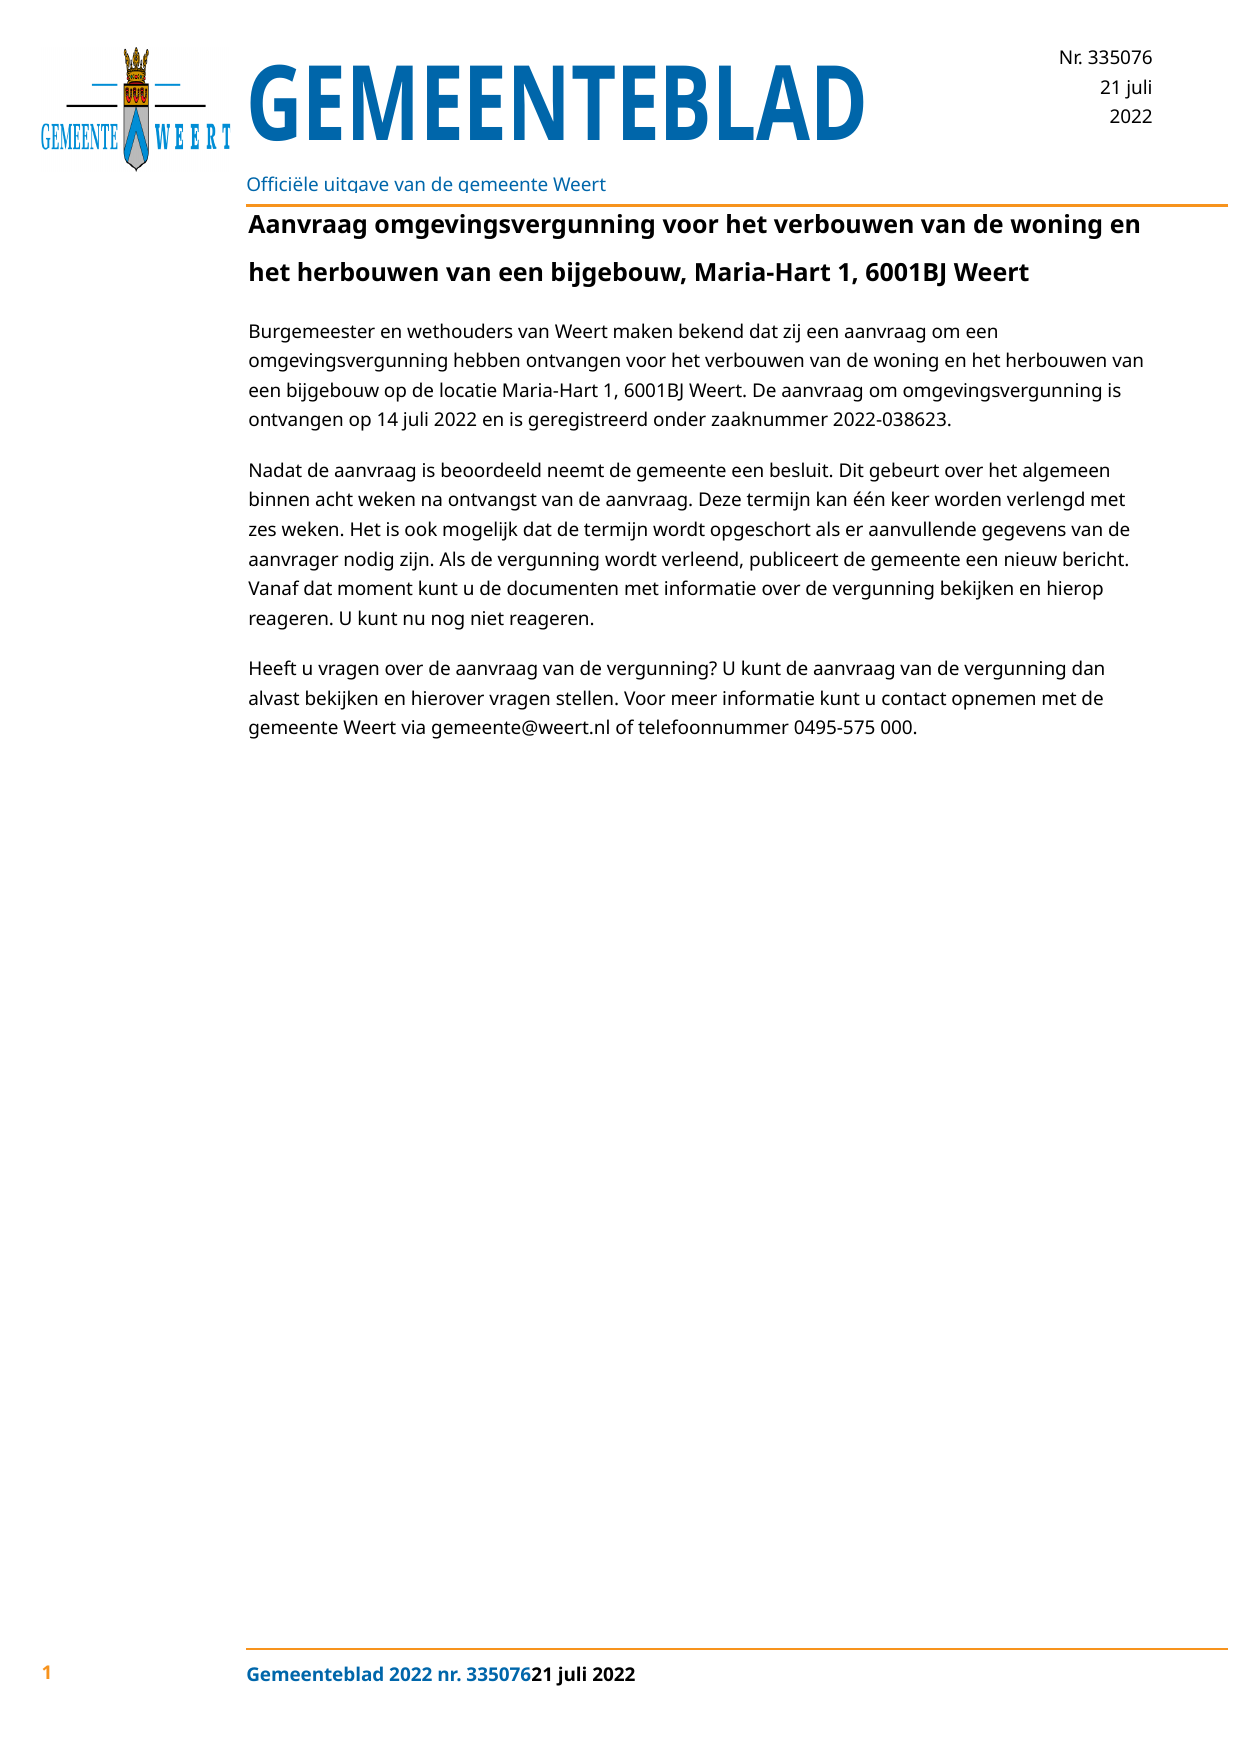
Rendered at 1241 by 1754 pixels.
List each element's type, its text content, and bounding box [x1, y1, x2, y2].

text Burgemeester en wethouders van Weert maken bekend dat zij een aanvraag om een omgevingsvergunning hebben ontvangen voor het verbouwen van de woning en het herbouwen van een bijgebouw op de locatie Maria-Hart 1, 6001BJ Weert. De aanvraag om omgevingsvergunning is ontvangen op 14 juli 2022 en is geregistreerd onder zaaknummer 2022-038623. [248, 318, 1152, 432]
text Heeft u vragen over de aanvraag van de vergunning? U kunt de aanvraag van de vergunning dan alvast bekijken en hierover vragen stellen. Voor meer informatie kunt u contact opnemen met de gemeente Weert via gemeente@weert.nl of telefoonnummer 0495-575 000. [248, 655, 1152, 740]
text Aanvraag omgevingsvergunning voor het verbouwen van de woning en het herbouwen van een bijgebouw, Maria-Hart 1, 6001BJ Weert [248, 207, 1152, 288]
picture [41, 47, 231, 172]
text Nadat de aanvraag is beoordeeld neemt de gemeente een besluit. Dit gebeurt over het algemeen binnen acht weken na ontvangst van de aanvraag. Deze termijn kan één keer worden verlengd met zes weken. Het is ook mogelijk dat de termijn wordt opgeschort als er aanvullende gegevens van de aanvrager nodig zijn. Als de vergunning wordt verleend, publiceert de gemeente een nieuw bericht. Vanaf dat moment kunt u de documenten met informatie over de vergunning bekijken en hierop reageren. U kunt nu nog niet reageren. [248, 457, 1152, 631]
